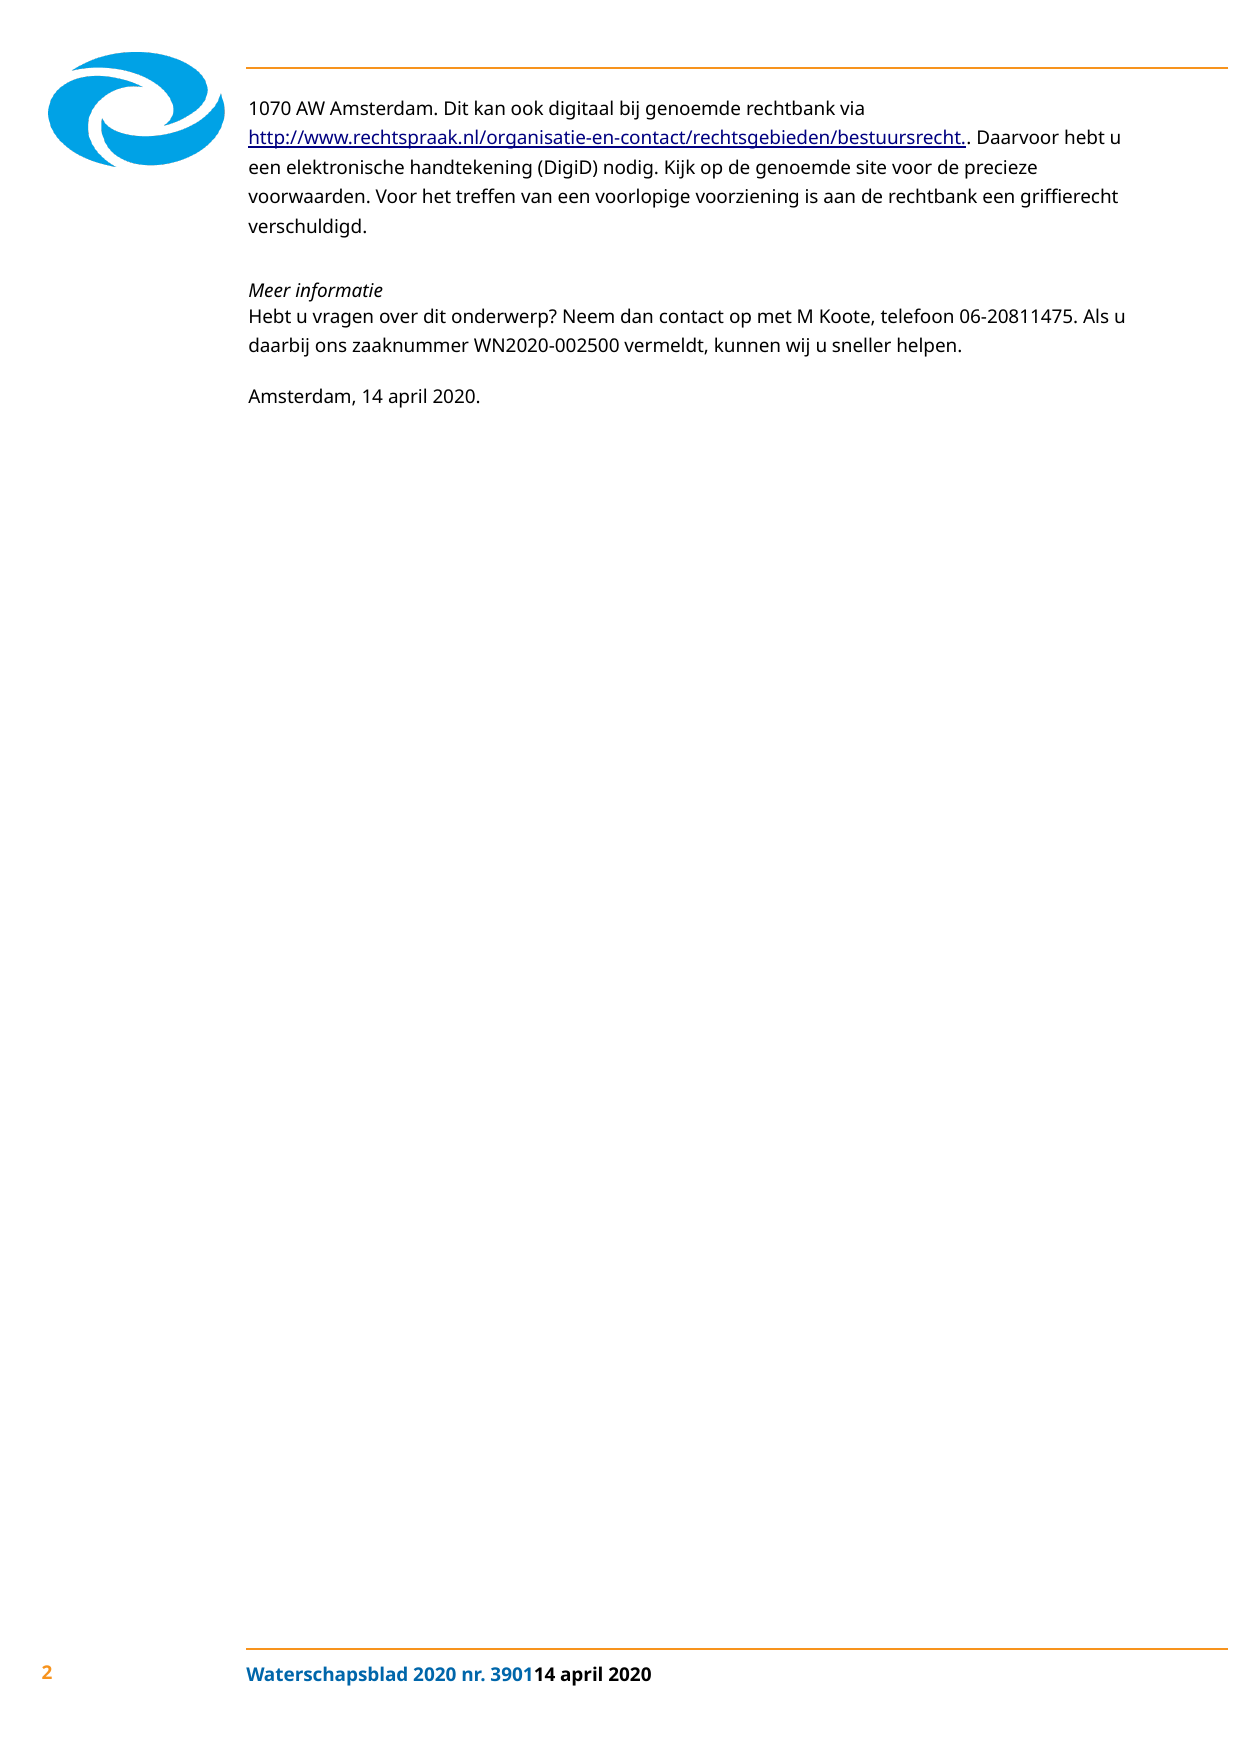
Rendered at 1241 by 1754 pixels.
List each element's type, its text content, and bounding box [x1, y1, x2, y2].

text Amsterdam, 14 april 2020. [248, 383, 1152, 408]
picture [41, 47, 231, 172]
text Meer informatie [248, 277, 1152, 303]
text Hebt u vragen over dit onderwerp? Neem dan contact op met M Koote, telefoon 06-20811475. Als u daarbij ons zaaknummer WN2020-002500 vermeldt, kunnen wij u sneller helpen. [248, 303, 1152, 358]
text 1070 AW Amsterdam. Dit kan ook digitaal bij genoemde rechtbank via http://www.rechtspraak.nl/organisatie-en-contact/rechtsgebieden/bestuursrecht.. Daarvoor hebt u een elektronische handtekening (DigiD) nodig. Kijk op de genoemde site voor de precieze voorwaarden. Voor het treffen van een voorlopige voorziening is aan de rechtbank een griffierecht verschuldigd. [248, 95, 1152, 239]
